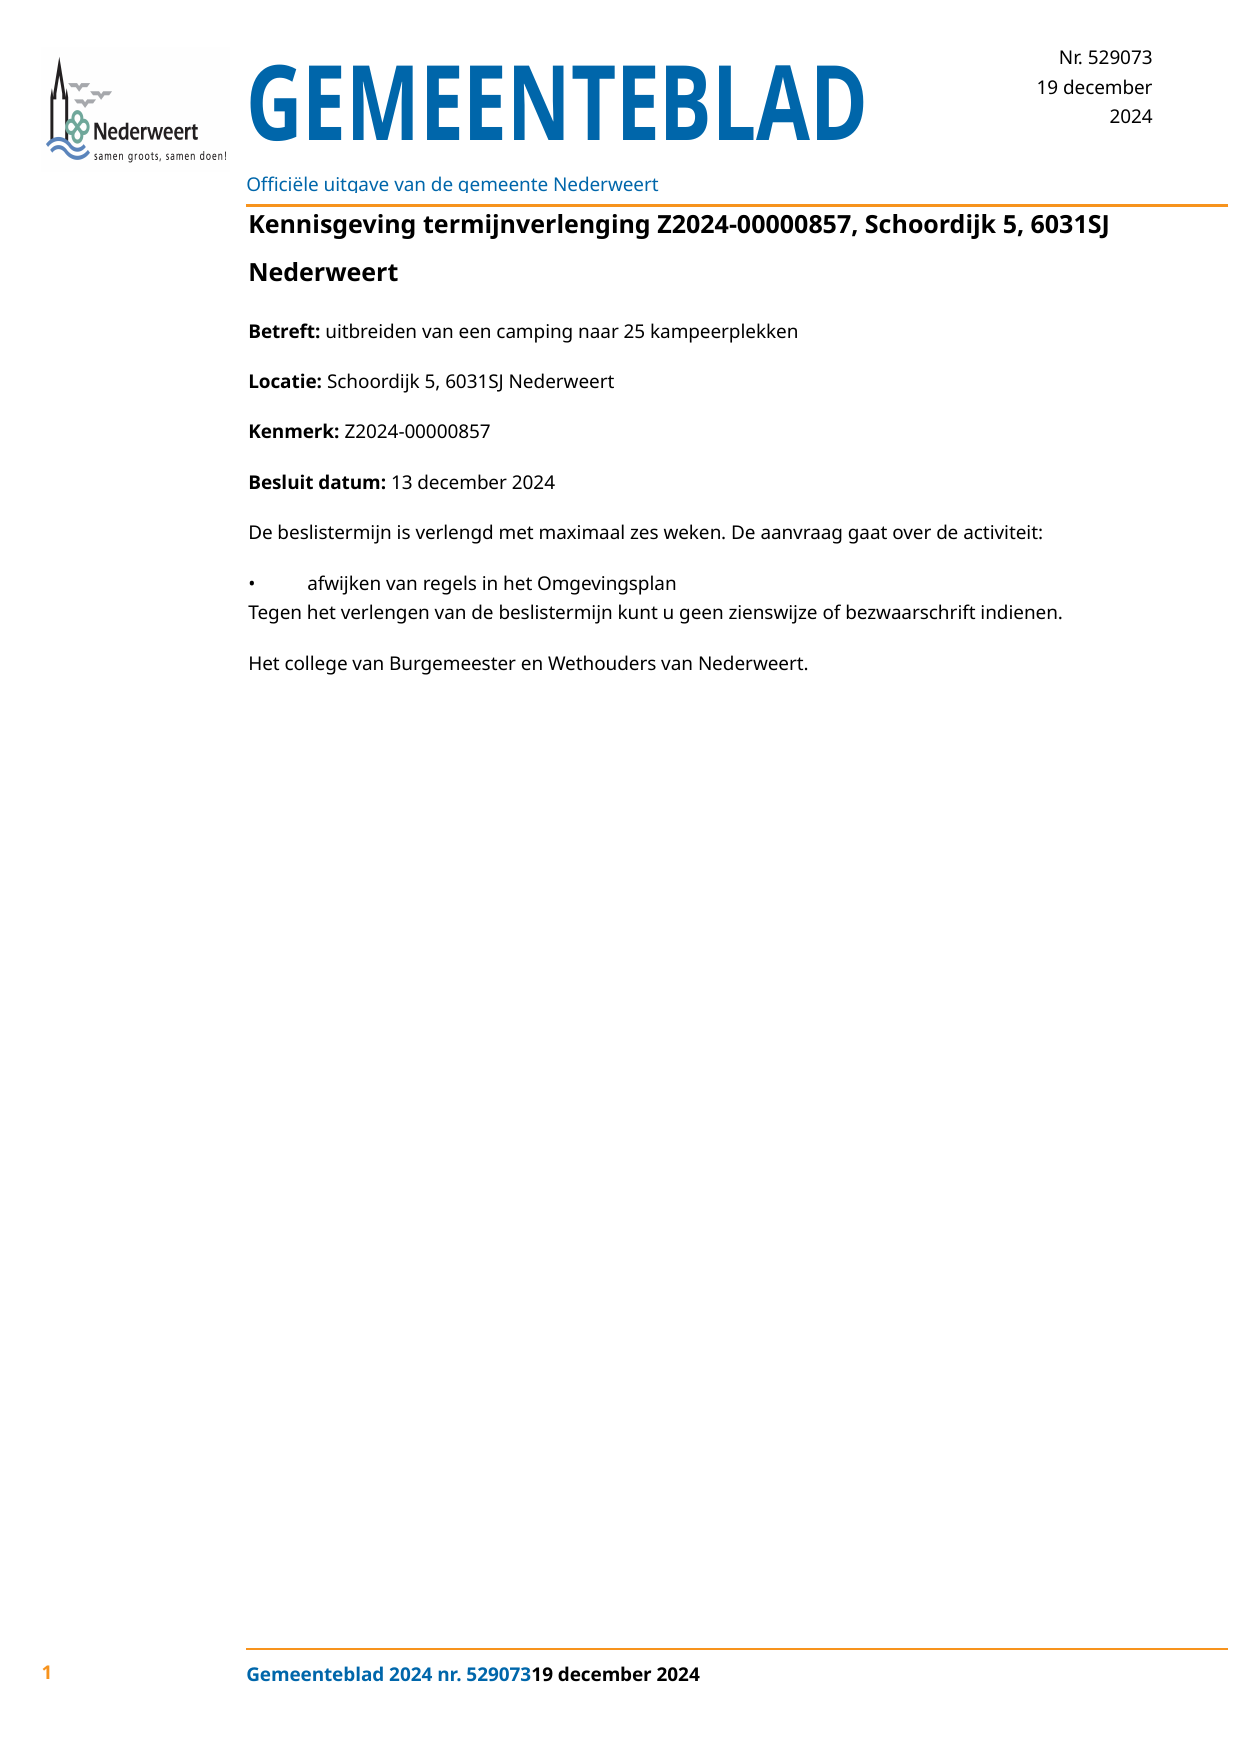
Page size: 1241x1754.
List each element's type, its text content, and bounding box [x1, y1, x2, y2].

text De beslistermijn is verlengd met maximaal zes weken. De aanvraag gaat over de activiteit: [248, 519, 1152, 545]
picture [41, 47, 231, 172]
text Besluit datum: 13 december 2024 [248, 469, 1152, 495]
list afwijken van regels in het Omgevingsplan [248, 570, 1152, 596]
text Locatie: Schoordijk 5, 6031SJ Nederweert [248, 368, 1152, 394]
text Kennisgeving termijnverlenging Z2024-00000857, Schoordijk 5, 6031SJ Nederweert [248, 207, 1152, 288]
text Betreft: uitbreiden van een camping naar 25 kampeerplekken [248, 318, 1152, 344]
text Tegen het verlengen van de beslistermijn kunt u geen zienswijze of bezwaarschrift indienen. [248, 599, 1152, 625]
text Kenmerk: Z2024-00000857 [248, 419, 1152, 444]
text Het college van Burgemeester en Wethouders van Nederweert. [248, 650, 1152, 676]
